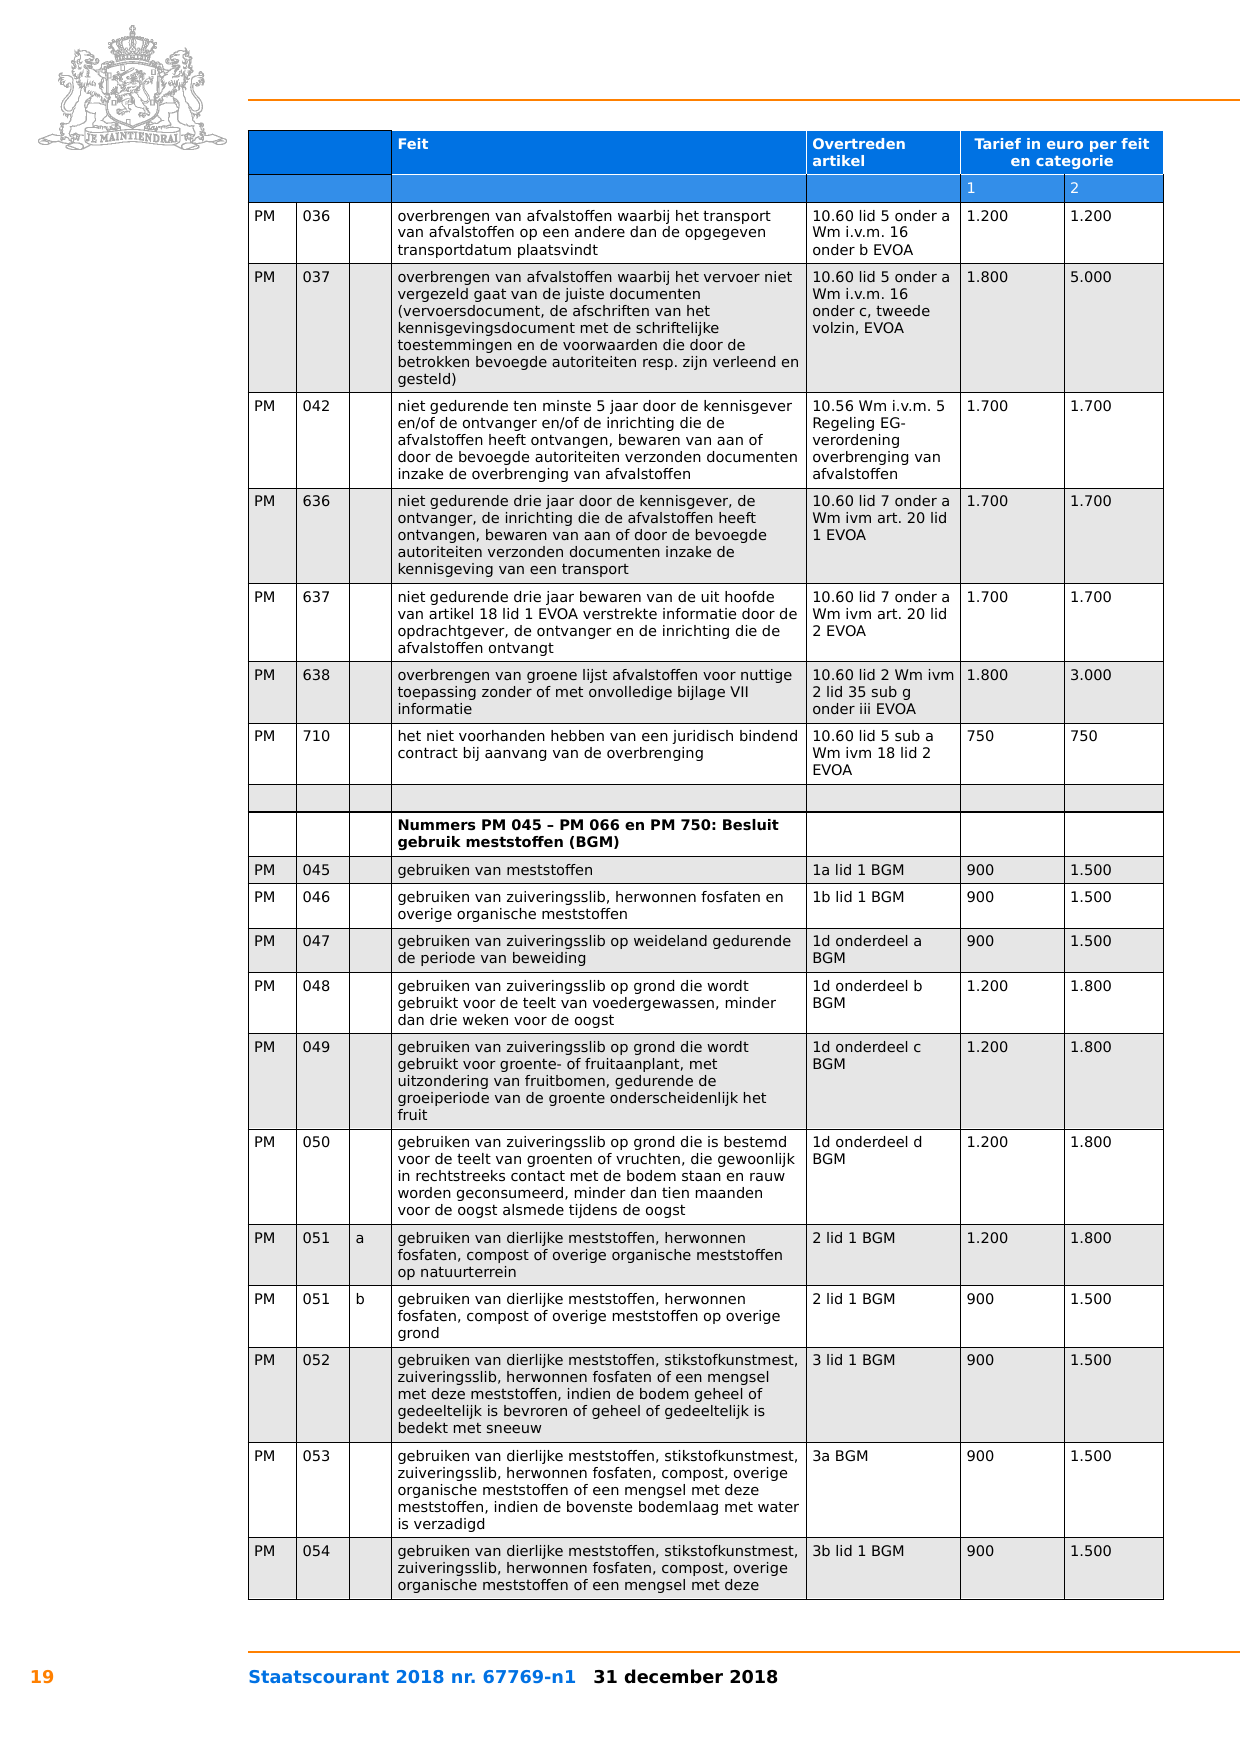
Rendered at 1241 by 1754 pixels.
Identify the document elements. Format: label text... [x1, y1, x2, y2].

table_cell 1d onderdeel b BGM [807, 973, 960, 1033]
table_cell [807, 813, 960, 856]
table_cell [1065, 785, 1163, 811]
table_cell [350, 584, 391, 661]
table_cell PM [249, 1225, 296, 1285]
table_cell [350, 203, 391, 263]
table_cell [249, 813, 296, 856]
table_header Feit [392, 131, 806, 174]
table_cell [249, 175, 391, 202]
table_cell PM [249, 929, 296, 972]
table_cell 1.200 [961, 973, 1064, 1033]
table_cell [350, 1348, 391, 1442]
table_cell [350, 724, 391, 784]
table_cell PM [249, 489, 296, 583]
table_cell 750 [1065, 724, 1163, 784]
table_cell gebruiken van zuiveringsslib op grond die wordt gebruikt voor de teelt van voedergewassen, minder dan drie weken voor de oogst [392, 973, 806, 1033]
table_cell 1d onderdeel c BGM [807, 1034, 960, 1128]
table_cell 10.60 lid 7 onder a Wm ivm art. 20 lid 1 EVOA [807, 489, 960, 583]
table_cell 1.200 [961, 1225, 1064, 1285]
table_cell 900 [961, 1348, 1064, 1442]
table_cell gebruiken van zuiveringsslib op grond die is bestemd voor de teelt van groenten of vruchten, die gewoonlijk in rechtstreeks contact met de bodem staan en rauw worden geconsumeerd, minder dan tien maanden voor de oogst alsmede tijdens de oogst [392, 1130, 806, 1224]
table_cell 900 [961, 884, 1064, 927]
table_cell overbrengen van groene lijst afvalstoffen voor nuttige toepassing zonder of met onvolledige bijlage VII informatie [392, 662, 806, 723]
table_cell 053 [297, 1443, 349, 1537]
table_cell [350, 1538, 391, 1598]
table_cell [350, 662, 391, 723]
table_cell gebruiken van dierlijke meststoffen, stikstofkunstmest, zuiveringsslib, herwonnen fosfaten, compost, overige organische meststoffen of een mengsel met deze [392, 1538, 806, 1598]
table_cell PM [249, 393, 296, 488]
table_cell 750 [961, 724, 1064, 784]
table_cell 900 [961, 1286, 1064, 1347]
table_cell 1.700 [1065, 489, 1163, 583]
table_cell 054 [297, 1538, 349, 1598]
table_cell [350, 973, 391, 1033]
table_cell 1.800 [1065, 1130, 1163, 1224]
table_cell 1.800 [1065, 1225, 1163, 1285]
table_cell 1.500 [1065, 1286, 1163, 1347]
table_cell [297, 785, 349, 811]
table_cell 3b lid 1 BGM [807, 1538, 960, 1598]
table_cell 050 [297, 1130, 349, 1224]
table_cell [350, 393, 391, 488]
table_cell [350, 1034, 391, 1128]
table_cell PM [249, 203, 296, 263]
table_cell 10.60 lid 5 onder a Wm i.v.m. 16 onder c, tweede volzin, EVOA [807, 264, 960, 392]
table_cell 045 [297, 857, 349, 883]
table_cell PM [249, 1034, 296, 1128]
table_cell [807, 175, 960, 202]
table_cell PM [249, 973, 296, 1033]
table_cell 048 [297, 973, 349, 1033]
table_cell gebruiken van zuiveringsslib op weideland gedurende de periode van beweiding [392, 929, 806, 972]
table_cell PM [249, 1538, 296, 1598]
table_cell 637 [297, 584, 349, 661]
table_cell [961, 785, 1064, 811]
table_cell 10.60 lid 7 onder a Wm ivm art. 20 lid 2 EVOA [807, 584, 960, 661]
table_cell b [350, 1286, 391, 1347]
table_cell 2 [1065, 175, 1163, 202]
table_cell [350, 857, 391, 883]
table_cell 049 [297, 1034, 349, 1128]
table_cell gebruiken van dierlijke meststoffen, herwonnen fosfaten, compost of overige organische meststoffen op natuurterrein [392, 1225, 806, 1285]
table_cell 1b lid 1 BGM [807, 884, 960, 927]
table_cell 5.000 [1065, 264, 1163, 392]
table_cell 900 [961, 929, 1064, 972]
table_cell 1.700 [961, 584, 1064, 661]
table_cell 2 lid 1 BGM [807, 1225, 960, 1285]
table_cell 10.60 lid 2 Wm ivm 2 lid 35 sub g onder iii EVOA [807, 662, 960, 723]
table_cell 1d onderdeel d BGM [807, 1130, 960, 1224]
table_cell [392, 785, 806, 811]
table_cell PM [249, 1130, 296, 1224]
table_cell PM [249, 857, 296, 883]
table_cell gebruiken van dierlijke meststoffen, stikstofkunstmest, zuiveringsslib, herwonnen fosfaten of een mengsel met deze meststoffen, indien de bodem geheel of gedeeltelijk is bevroren of geheel of gedeeltelijk is bedekt met sneeuw [392, 1348, 806, 1442]
table_cell 1.500 [1065, 1348, 1163, 1442]
table_cell PM [249, 1348, 296, 1442]
table_cell niet gedurende drie jaar door de kennisgever, de ontvanger, de inrichting die de afvalstoffen heeft ontvangen, bewaren van aan of door de bevoegde autoriteiten verzonden documenten inzake de kennisgeving van een transport [392, 489, 806, 583]
table_cell 1.800 [961, 264, 1064, 392]
table_cell 10.60 lid 5 onder a Wm i.v.m. 16 onder b EVOA [807, 203, 960, 263]
table_cell PM [249, 584, 296, 661]
table_cell 1.200 [961, 1034, 1064, 1128]
table_cell 036 [297, 203, 349, 263]
table_cell 1.700 [961, 393, 1064, 488]
table_cell 047 [297, 929, 349, 972]
table_cell [249, 785, 296, 811]
table_cell 1.500 [1065, 929, 1163, 972]
table_cell 710 [297, 724, 349, 784]
table_cell 1a lid 1 BGM [807, 857, 960, 883]
table_cell 1.700 [1065, 393, 1163, 488]
table_cell 3.000 [1065, 662, 1163, 723]
table_cell PM [249, 1443, 296, 1537]
table_cell [961, 813, 1064, 856]
table_cell [807, 785, 960, 811]
table_cell 900 [961, 1538, 1064, 1598]
table_cell 1.200 [961, 203, 1064, 263]
table_cell 1.700 [1065, 584, 1163, 661]
table_cell gebruiken van dierlijke meststoffen, herwonnen fosfaten, compost of overige meststoffen op overige grond [392, 1286, 806, 1347]
table_cell gebruiken van dierlijke meststoffen, stikstofkunstmest, zuiveringsslib, herwonnen fosfaten, compost, overige organische meststoffen of een mengsel met deze meststoffen, indien de bovenste bodemlaag met water is verzadigd [392, 1443, 806, 1537]
table_cell niet gedurende drie jaar bewaren van de uit hoofde van artikel 18 lid 1 EVOA verstrekte informatie door de opdrachtgever, de ontvanger en de inrichting die de afvalstoffen ontvangt [392, 584, 806, 661]
table_cell Nummers PM 045 – PM 066 en PM 750: Besluit gebruik meststoffen (BGM) [392, 813, 806, 856]
table_cell 1.500 [1065, 1443, 1163, 1537]
table_cell 1.800 [961, 662, 1064, 723]
table_cell 1 [961, 175, 1064, 202]
table_cell a [350, 1225, 391, 1285]
table_header Tarief in euro per feit en categorie [961, 131, 1163, 174]
table_cell [350, 1443, 391, 1537]
table_cell [350, 884, 391, 927]
table_cell [350, 1130, 391, 1224]
table_cell 900 [961, 1443, 1064, 1537]
table_header [249, 131, 391, 174]
table_cell 3a BGM [807, 1443, 960, 1537]
table_cell [350, 489, 391, 583]
table_cell gebruiken van zuiveringsslib op grond die wordt gebruikt voor groente- of fruitaanplant, met uitzondering van fruitbomen, gedurende de groeiperiode van de groente onderscheidenlijk het fruit [392, 1034, 806, 1128]
table_cell 1.800 [1065, 1034, 1163, 1128]
table_cell 636 [297, 489, 349, 583]
table_cell [350, 264, 391, 392]
table_cell 1.500 [1065, 884, 1163, 927]
table_cell [350, 929, 391, 972]
table_header Overtreden artikel [807, 131, 960, 174]
table_cell overbrengen van afvalstoffen waarbij het vervoer niet vergezeld gaat van de juiste documenten (vervoersdocument, de afschriften van het kennisgevingsdocument met de schriftelijke toestemmingen en de voorwaarden die door de betrokken bevoegde autoriteiten resp. zijn verleend en gesteld) [392, 264, 806, 392]
table_cell 1d onderdeel a BGM [807, 929, 960, 972]
table_cell 1.500 [1065, 1538, 1163, 1598]
table_cell 900 [961, 857, 1064, 883]
table_cell overbrengen van afvalstoffen waarbij het transport van afvalstoffen op een andere dan de opgegeven transportdatum plaatsvindt [392, 203, 806, 263]
table_cell 042 [297, 393, 349, 488]
table_cell 3 lid 1 BGM [807, 1348, 960, 1442]
table_cell 10.60 lid 5 sub a Wm ivm 18 lid 2 EVOA [807, 724, 960, 784]
table_cell niet gedurende ten minste 5 jaar door de kennisgever en/of de ontvanger en/of de inrichting die de afvalstoffen heeft ontvangen, bewaren van aan of door de bevoegde autoriteiten verzonden documenten inzake de overbrenging van afvalstoffen [392, 393, 806, 488]
table_cell 046 [297, 884, 349, 927]
table_cell [350, 813, 391, 856]
table_cell PM [249, 264, 296, 392]
table_cell [297, 813, 349, 856]
table_cell 051 [297, 1286, 349, 1347]
table_cell gebruiken van zuiveringsslib, herwonnen fosfaten en overige organische meststoffen [392, 884, 806, 927]
table_cell [350, 785, 391, 811]
table_cell 1.500 [1065, 857, 1163, 883]
table_cell gebruiken van meststoffen [392, 857, 806, 883]
table_cell 2 lid 1 BGM [807, 1286, 960, 1347]
table_cell 037 [297, 264, 349, 392]
table_cell PM [249, 662, 296, 723]
table_cell 051 [297, 1225, 349, 1285]
table_cell 1.200 [961, 1130, 1064, 1224]
table_cell 1.800 [1065, 973, 1163, 1033]
picture [38, 25, 227, 150]
table_cell 1.700 [961, 489, 1064, 583]
table_cell het niet voorhanden hebben van een juridisch bindend contract bij aanvang van de overbrenging [392, 724, 806, 784]
table_cell PM [249, 1286, 296, 1347]
table_cell PM [249, 884, 296, 927]
table_cell 638 [297, 662, 349, 723]
table_cell 1.200 [1065, 203, 1163, 263]
table_cell 10.56 Wm i.v.m. 5 Regeling EG-verordening overbrenging van afvalstoffen [807, 393, 960, 488]
table_cell 052 [297, 1348, 349, 1442]
table_cell PM [249, 724, 296, 784]
table_cell [1065, 813, 1163, 856]
table_cell [392, 175, 806, 202]
